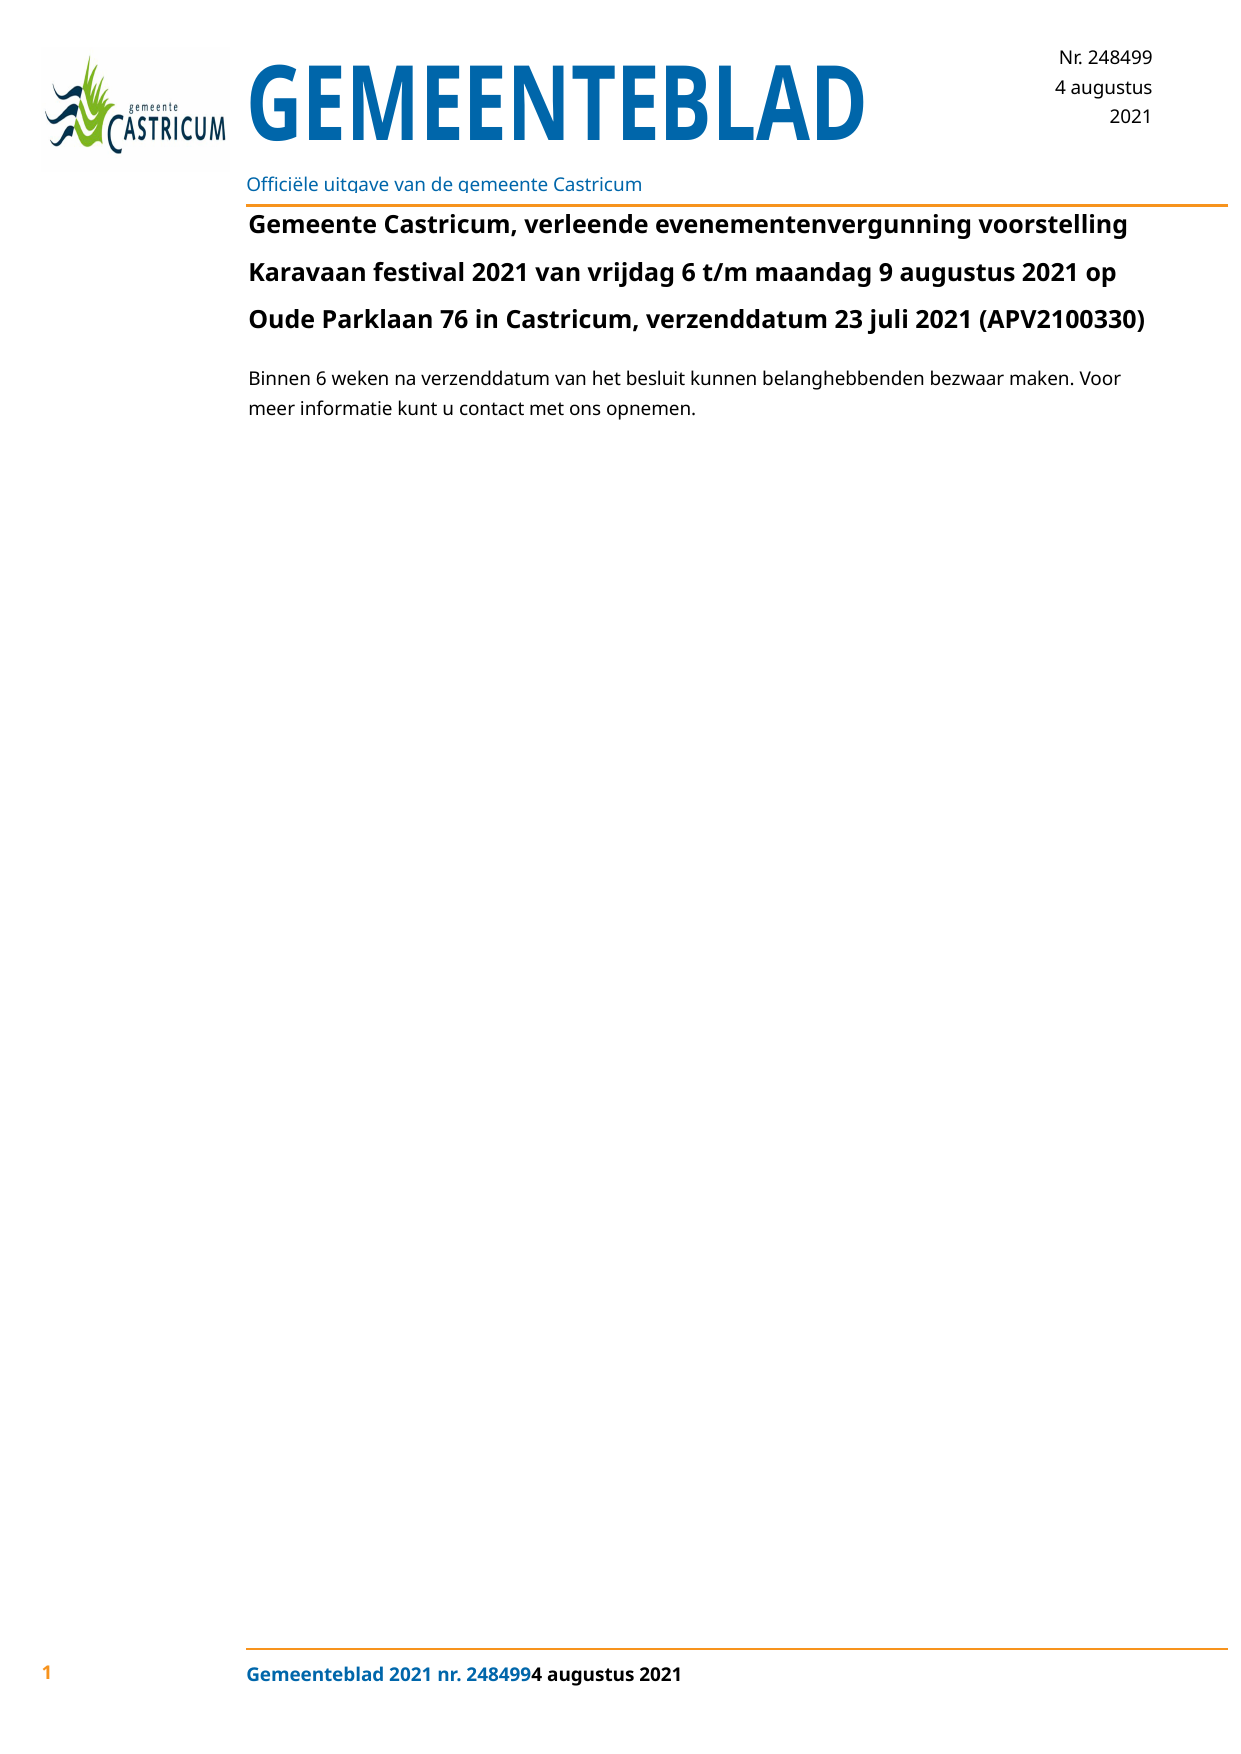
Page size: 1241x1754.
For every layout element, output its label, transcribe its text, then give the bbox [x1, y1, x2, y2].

text Gemeente Castricum, verleende evenementenvergunning voorstelling Karavaan festival 2021 van vrijdag 6 t/m maandag 9 augustus 2021 op Oude Parklaan 76 in Castricum, verzenddatum 23 juli 2021 (APV2100330) [248, 207, 1152, 336]
text Binnen 6 weken na verzenddatum van het besluit kunnen belanghebbenden bezwaar maken. Voor meer informatie kunt u contact met ons opnemen. [248, 366, 1152, 421]
picture [41, 47, 231, 172]
